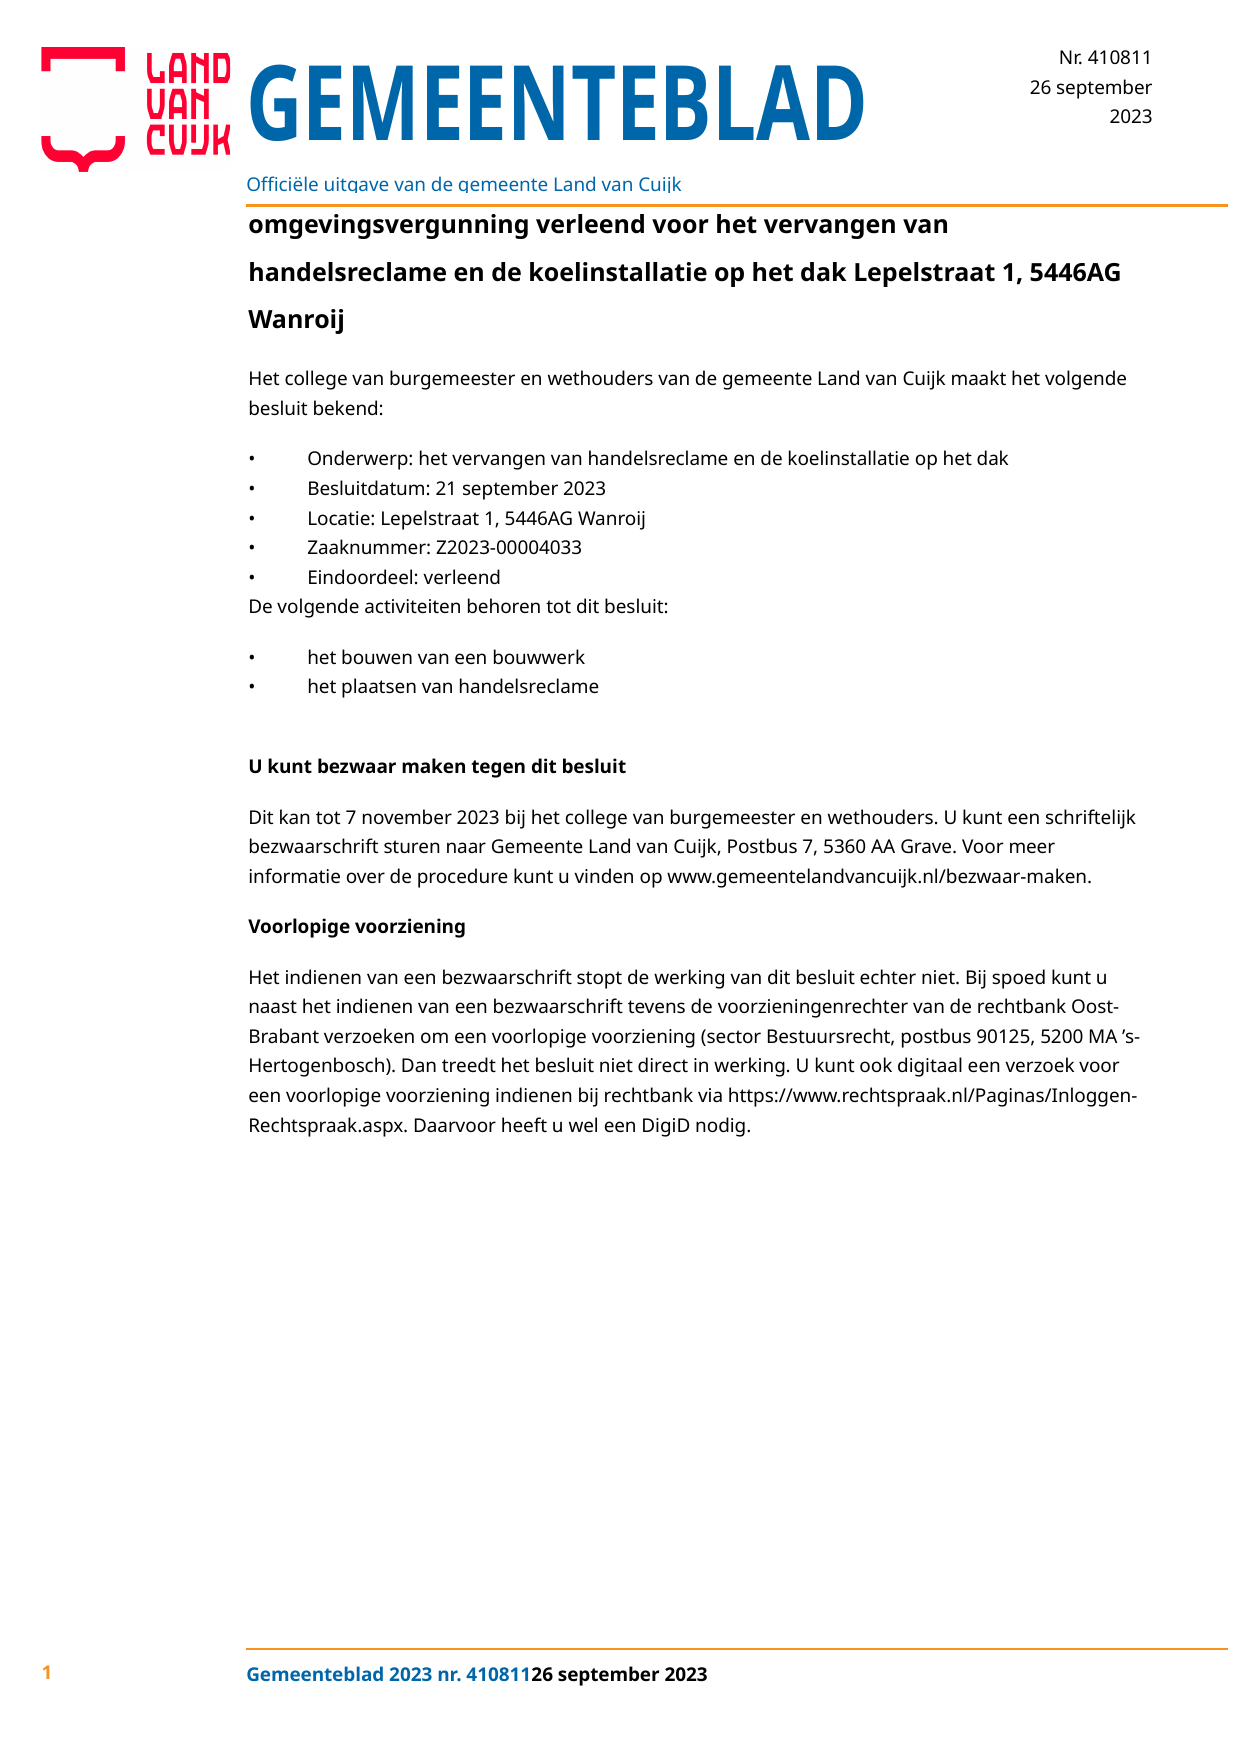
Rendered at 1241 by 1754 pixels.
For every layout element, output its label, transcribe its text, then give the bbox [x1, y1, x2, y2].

text Het college van burgemeester en wethouders van de gemeente Land van Cuijk maakt het volgende besluit bekend: [248, 366, 1152, 421]
text Het indienen van een bezwaarschrift stopt de werking van dit besluit echter niet. Bij spoed kunt u naast het indienen van een bezwaarschrift tevens de voorzieningenrechter van de rechtbank Oost-Brabant verzoeken om een voorlopige voorziening (sector Bestuursrecht, postbus 90125, 5200 MA ’s-Hertogenbosch). Dan treedt het besluit niet direct in werking. U kunt ook digitaal een verzoek voor een voorlopige voorziening indienen bij rechtbank via https://www.rechtspraak.nl/Paginas/Inloggen-Rechtspraak.aspx. Daarvoor heeft u wel een DigiD nodig. [248, 964, 1152, 1137]
list Zaaknummer: Z2023-00004033 [248, 534, 1152, 560]
picture [41, 47, 231, 172]
list Locatie: Lepelstraat 1, 5446AG Wanroij [248, 505, 1152, 530]
list Onderwerp: het vervangen van handelsreclame en de koelinstallatie op het dak [248, 446, 1152, 471]
text omgevingsvergunning verleend voor het vervangen van handelsreclame en de koelinstallatie op het dak Lepelstraat 1, 5446AG Wanroij [248, 207, 1152, 336]
list het plaatsen van handelsreclame [248, 673, 1152, 699]
list het bouwen van een bouwwerk [248, 644, 1152, 669]
text Voorlopige voorziening [248, 913, 1152, 939]
text U kunt bezwaar maken tegen dit besluit [248, 753, 1152, 779]
list Eindoordeel: verleend [248, 564, 1152, 589]
text De volgende activiteiten behoren tot dit besluit: [248, 593, 1152, 619]
text Dit kan tot 7 november 2023 bij het college van burgemeester en wethouders. U kunt een schriftelijk bezwaarschrift sturen naar Gemeente Land van Cuijk, Postbus 7, 5360 AA Grave. Voor meer informatie over de procedure kunt u vinden op www.gemeentelandvancuijk.nl/bezwaar-maken. [248, 804, 1152, 889]
list Besluitdatum: 21 september 2023 [248, 475, 1152, 501]
